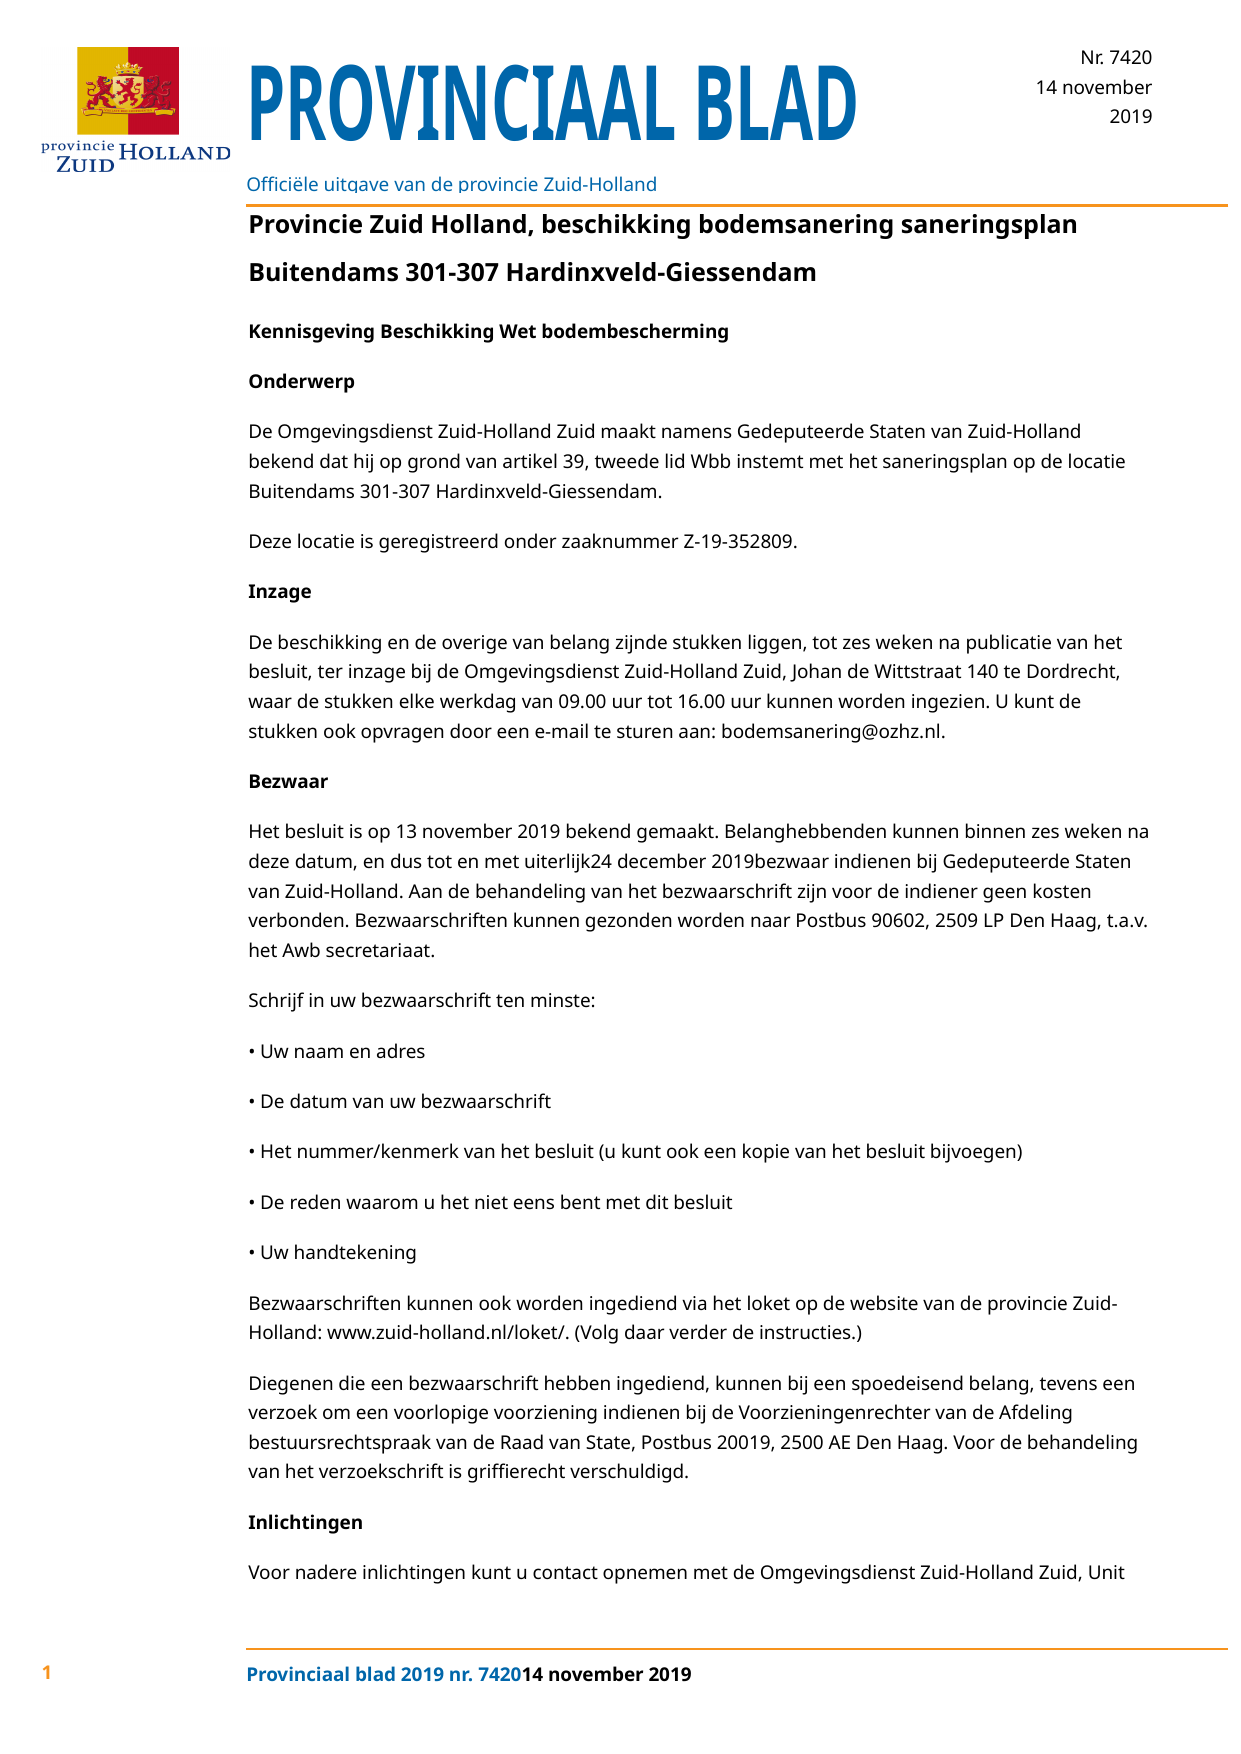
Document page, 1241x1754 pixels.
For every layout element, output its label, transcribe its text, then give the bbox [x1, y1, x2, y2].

text • Uw naam en adres [248, 1038, 1152, 1064]
text Provincie Zuid Holland, beschikking bodemsanering saneringsplan Buitendams 301-307 Hardinxveld-Giessendam [248, 207, 1152, 288]
text • Het nummer/kenmerk van het besluit (u kunt ook een kopie van het besluit bijvoegen) [248, 1139, 1152, 1164]
text • De reden waarom u het niet eens bent met dit besluit [248, 1189, 1152, 1215]
text Kennisgeving Beschikking Wet bodembescherming [248, 318, 1152, 344]
text Inlichtingen [248, 1509, 1152, 1535]
text • De datum van uw bezwaarschrift [248, 1088, 1152, 1114]
text Inzage [248, 579, 1152, 604]
text Het besluit is op 13 november 2019 bekend gemaakt. Belanghebbenden kunnen binnen zes weken na deze datum, en dus tot en met uiterlijk24 december 2019bezwaar indienen bij Gedeputeerde Staten van Zuid-Holland. Aan de behandeling van het bezwaarschrift zijn voor de indiener geen kosten verbonden. Bezwaarschriften kunnen gezonden worden naar Postbus 90602, 2509 LP Den Haag, t.a.v. het Awb secretariaat. [248, 819, 1152, 963]
text Bezwaarschriften kunnen ook worden ingediend via het loket op de website van de provincie Zuid-Holland: www.zuid-holland.nl/loket/. (Volg daar verder de instructies.) [248, 1290, 1152, 1345]
text Schrijf in uw bezwaarschrift ten minste: [248, 987, 1152, 1013]
text Diegenen die een bezwaarschrift hebben ingediend, kunnen bij een spoedeisend belang, tevens een verzoek om een voorlopige voorziening indienen bij de Voorzieningenrechter van de Afdeling bestuursrechtspraak van de Raad van State, Postbus 20019, 2500 AE Den Haag. Voor de behandeling van het verzoekschrift is griffierecht verschuldigd. [248, 1370, 1152, 1484]
text Onderwerp [248, 368, 1152, 394]
text De beschikking en de overige van belang zijnde stukken liggen, tot zes weken na publicatie van het besluit, ter inzage bij de Omgevingsdienst Zuid-Holland Zuid, Johan de Wittstraat 140 te Dordrecht, waar de stukken elke werkdag van 09.00 uur tot 16.00 uur kunnen worden ingezien. U kunt de stukken ook opvragen door een e-mail te sturen aan: bodemsanering@ozhz.nl. [248, 629, 1152, 744]
picture [41, 47, 231, 172]
text Deze locatie is geregistreerd onder zaaknummer Z-19-352809. [248, 528, 1152, 554]
text De Omgevingsdienst Zuid-Holland Zuid maakt namens Gedeputeerde Staten van Zuid-Holland bekend dat hij op grond van artikel 39, tweede lid Wbb instemt met het saneringsplan op de locatie Buitendams 301-307 Hardinxveld-Giessendam. [248, 419, 1152, 504]
text • Uw handtekening [248, 1239, 1152, 1265]
text Voor nadere inlichtingen kunt u contact opnemen met de Omgevingsdienst Zuid-Holland Zuid, Unit [248, 1559, 1152, 1585]
text Bezwaar [248, 768, 1152, 794]
